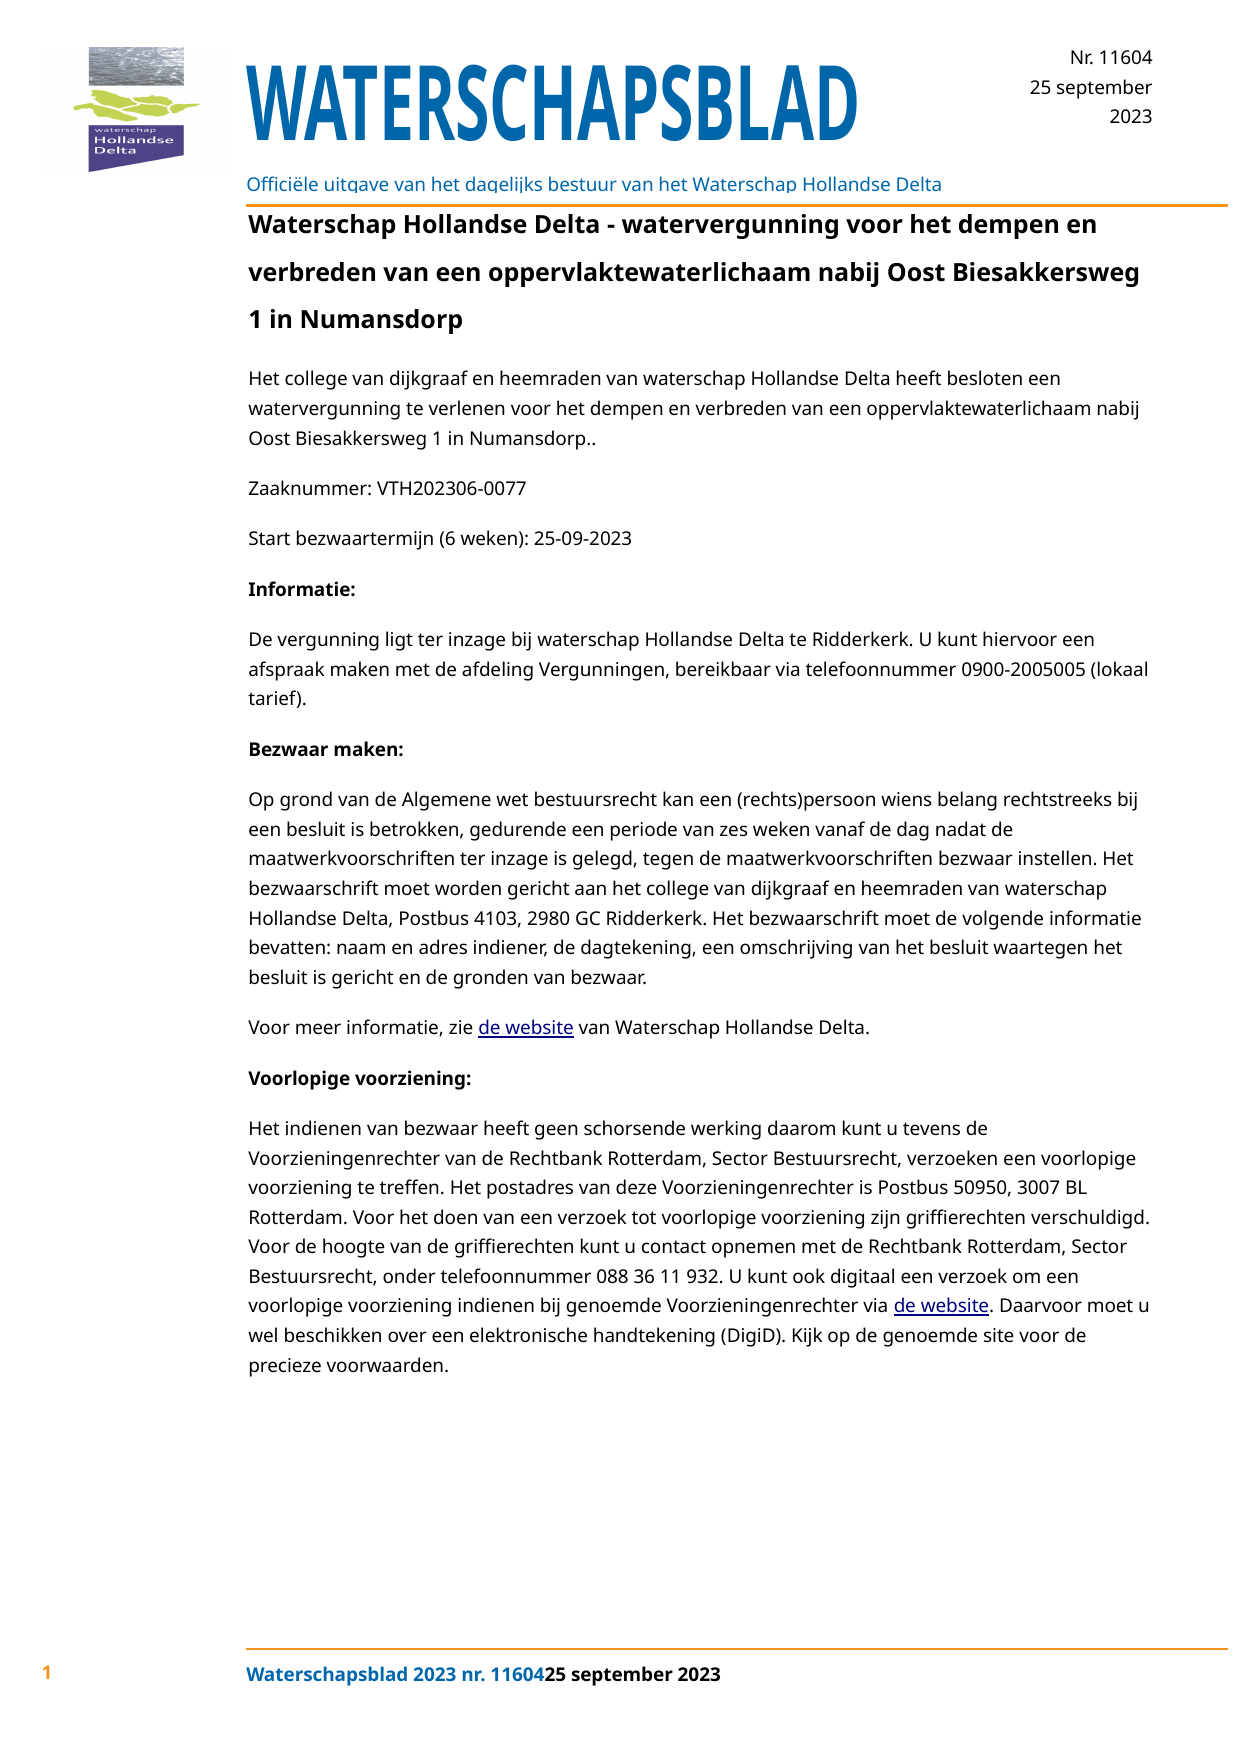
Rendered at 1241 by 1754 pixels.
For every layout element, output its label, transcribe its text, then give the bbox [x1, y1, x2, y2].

text Voorlopige voorziening: [248, 1065, 1152, 1090]
text Waterschap Hollandse Delta - watervergunning voor het dempen en verbreden van een oppervlaktewaterlichaam nabij Oost Biesakkersweg 1 in Numansdorp [248, 207, 1152, 336]
text Zaaknummer: VTH202306-0077 [248, 475, 1152, 501]
text Voor meer informatie, zie de website van Waterschap Hollandse Delta. [248, 1014, 1152, 1040]
text De vergunning ligt ter inzage bij waterschap Hollandse Delta te Ridderkerk. U kunt hiervoor een afspraak maken met de afdeling Vergunningen, bereikbaar via telefoonnummer 0900-2005005 (lokaal tarief). [248, 626, 1152, 711]
text Het indienen van bezwaar heeft geen schorsende werking daarom kunt u tevens de Voorzieningenrechter van de Rechtbank Rotterdam, Sector Bestuursrecht, verzoeken een voorlopige voorziening te treffen. Het postadres van deze Voorzieningenrechter is Postbus 50950, 3007 BL Rotterdam. Voor het doen van een verzoek tot voorlopige voorziening zijn griffierechten verschuldigd. Voor de hoogte van de griffierechten kunt u contact opnemen met de Rechtbank Rotterdam, Sector Bestuursrecht, onder telefoonnummer 088 36 11 932. U kunt ook digitaal een verzoek om een voorlopige voorziening indienen bij genoemde Voorzieningenrechter via de website. Daarvoor moet u wel beschikken over een elektronische handtekening (DigiD). Kijk op de genoemde site voor de precieze voorwaarden. [248, 1115, 1152, 1377]
text Bezwaar maken: [248, 736, 1152, 762]
text Informatie: [248, 576, 1152, 602]
text Het college van dijkgraaf en heemraden van waterschap Hollandse Delta heeft besloten een watervergunning te verlenen voor het dempen en verbreden van een oppervlaktewaterlichaam nabij Oost Biesakkersweg 1 in Numansdorp.. [248, 366, 1152, 450]
text Op grond van de Algemene wet bestuursrecht kan een (rechts)persoon wiens belang rechtstreeks bij een besluit is betrokken, gedurende een periode van zes weken vanaf de dag nadat de maatwerkvoorschriften ter inzage is gelegd, tegen de maatwerkvoorschriften bezwaar instellen. Het bezwaarschrift moet worden gericht aan het college van dijkgraaf en heemraden van waterschap Hollandse Delta, Postbus 4103, 2980 GC Ridderkerk. Het bezwaarschrift moet de volgende informatie bevatten: naam en adres indiener, de dagtekening, een omschrijving van het besluit waartegen het besluit is gericht en de gronden van bezwaar. [248, 786, 1152, 989]
picture [41, 47, 231, 172]
text Start bezwaartermijn (6 weken): 25-09-2023 [248, 526, 1152, 551]
